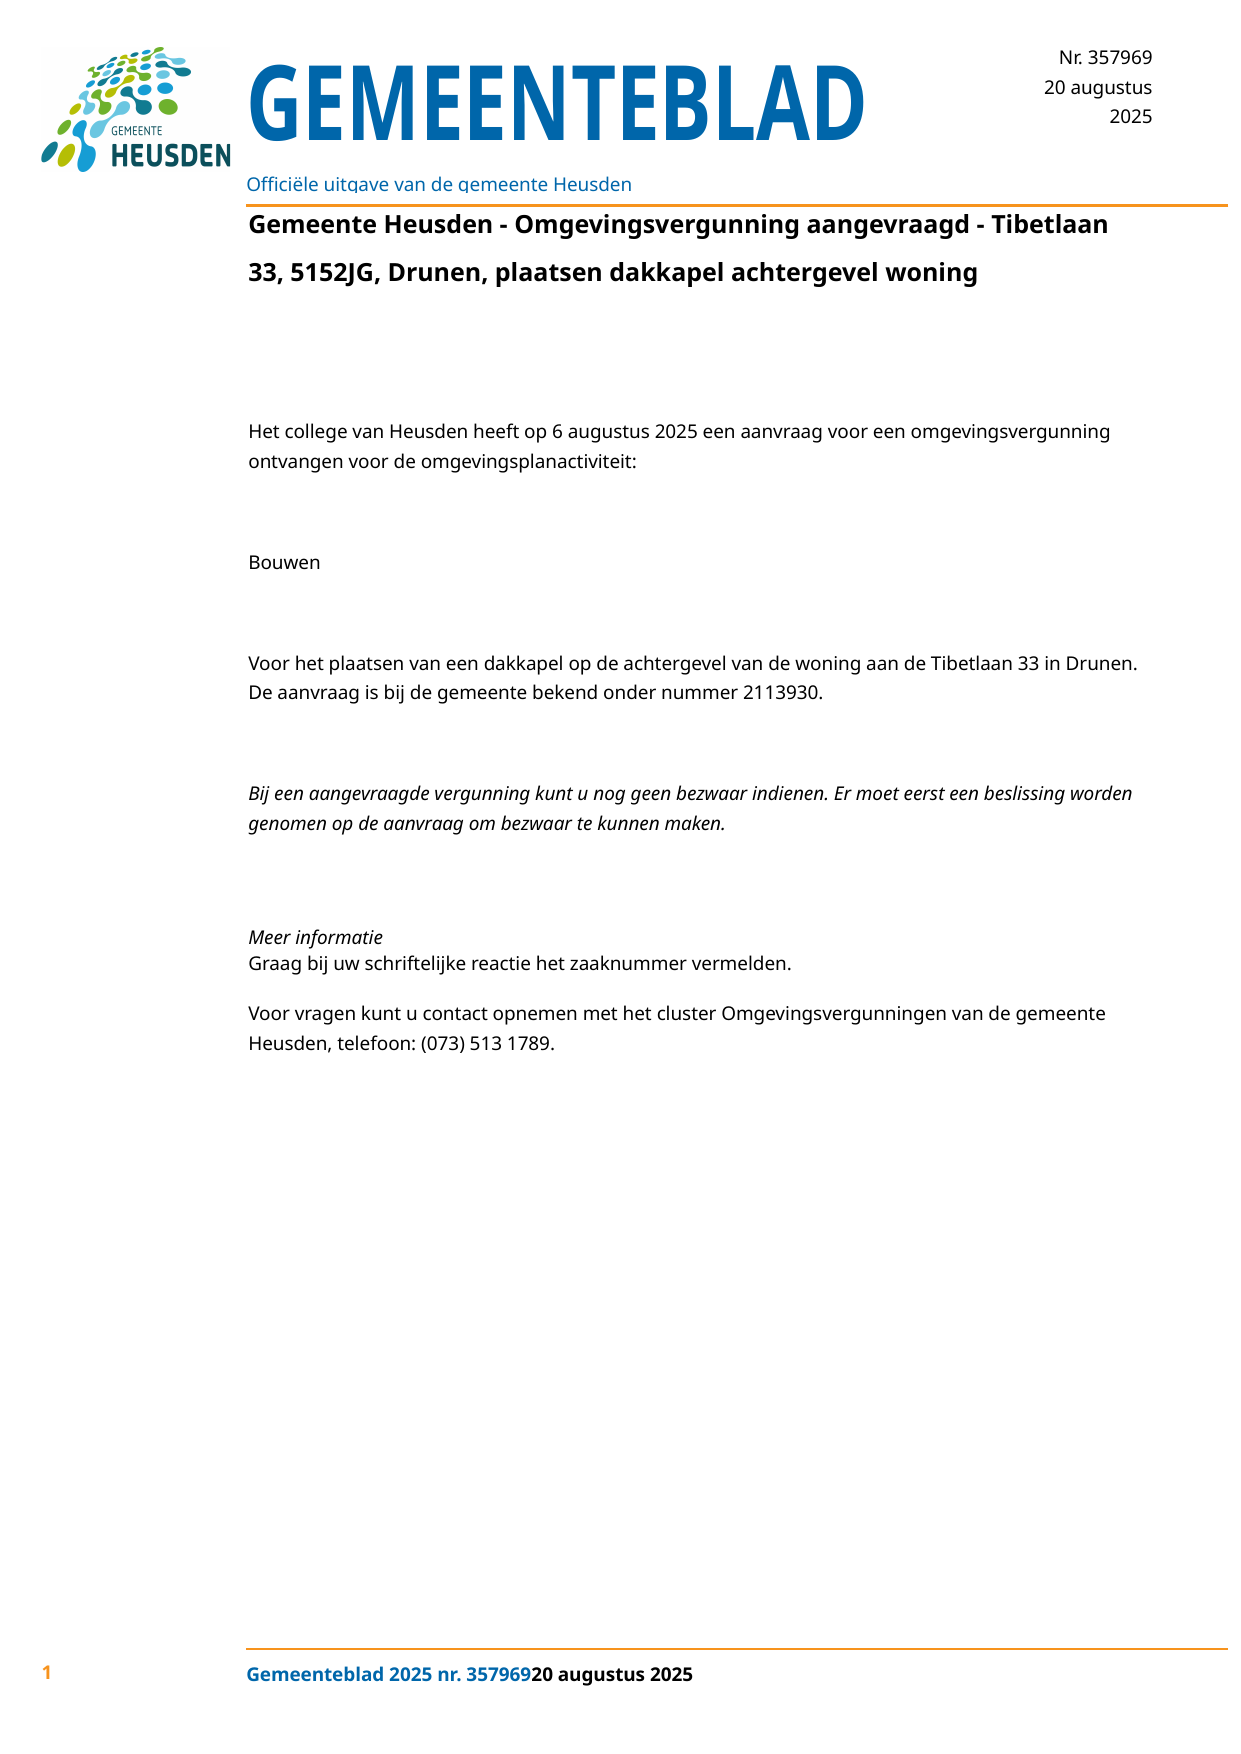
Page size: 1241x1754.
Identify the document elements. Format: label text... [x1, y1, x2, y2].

text Graag bij uw schriftelijke reactie het zaaknummer vermelden. [248, 950, 1152, 976]
picture [41, 47, 231, 172]
text Bouwen [248, 549, 1152, 575]
text Meer informatie [248, 924, 1152, 950]
text Voor het plaatsen van een dakkapel op de achtergevel van de woning aan de Tibetlaan 33 in Drunen. De aanvraag is bij de gemeente bekend onder nummer 2113930. [248, 650, 1152, 705]
text Voor vragen kunt u contact opnemen met het cluster Omgevingsvergunningen van de gemeente Heusden, telefoon: (073) 513 1789. [248, 1001, 1152, 1056]
text Gemeente Heusden - Omgevingsvergunning aangevraagd - Tibetlaan 33, 5152JG, Drunen, plaatsen dakkapel achtergevel woning [248, 207, 1152, 288]
text Bij een aangevraagde vergunning kunt u nog geen bezwaar indienen. Er moet eerst een beslissing worden genomen op de aanvraag om bezwaar te kunnen maken. [248, 780, 1152, 836]
text Het college van Heusden heeft op 6 augustus 2025 een aanvraag voor een omgevingsvergunning ontvangen voor de omgevingsplanactiviteit: [248, 419, 1152, 474]
